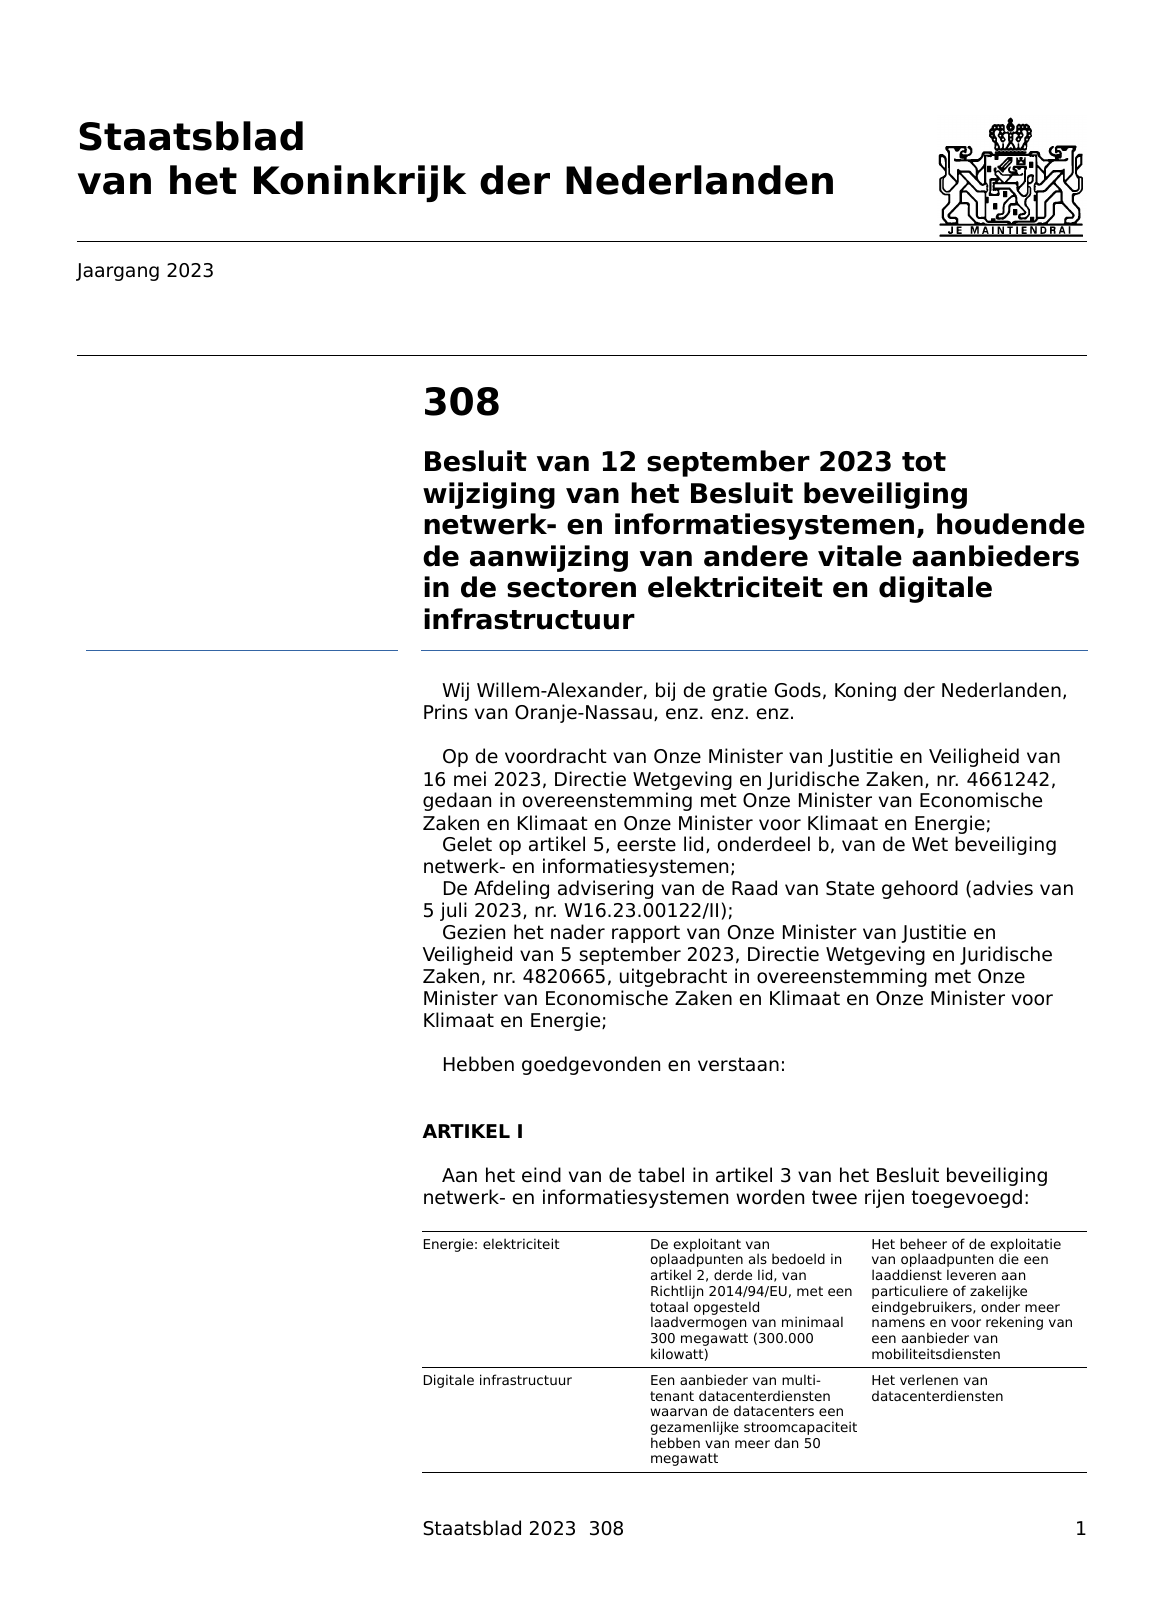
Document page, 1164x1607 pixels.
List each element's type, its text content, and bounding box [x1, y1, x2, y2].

table_header [886, 100, 1087, 241]
text Gezien het nader rapport van Onze Minister van Justitie en Veiligheid van 5 september 2023, Directie Wetgeving en Juridische Zaken, nr. 4820665, uitgebracht in overeenstemming met Onze Minister van Economische Zaken en Klimaat en Onze Minister voor Klimaat en Energie; [422, 922, 1087, 1032]
text Gelet op artikel 5, eerste lid, onderdeel b, van de Wet beveiliging netwerk- en informatiesystemen; [422, 834, 1087, 878]
text Besluit van 12 september 2023 tot wijziging van het Besluit beveiliging netwerk- en informatiesystemen, houdende de aanwijzing van andere vitale aanbieders in de sectoren elektriciteit en digitale infrastructuur [422, 447, 1087, 636]
subtitle 308 [422, 381, 1087, 424]
text De Afdeling advisering van de Raad van State gehoord (advies van 5 juli 2023, nr. W16.23.00122/II); [422, 878, 1087, 922]
text Op de voordracht van Onze Minister van Justitie en Veiligheid van 16 mei 2023, Directie Wetgeving en Juridische Zaken, nr. 4661242, gedaan in overeenstemming met Onze Minister van Economische Zaken en Klimaat en Onze Minister voor Klimaat en Energie; [422, 746, 1087, 834]
table_cell Jaargang 2023 [77, 242, 1087, 355]
subtitle ARTIKEL I [422, 1121, 1087, 1143]
table_header Staatsblad van het Koninkrijk der Nederlanden [77, 100, 886, 241]
text Hebben goedgevonden en verstaan: [422, 1054, 1087, 1076]
text Wij Willem-Alexander, bij de gratie Gods, Koning der Nederlanden, Prins van Oranje-Nassau, enz. enz. enz. [422, 680, 1087, 724]
table_cell Digitale infrastructuur [422, 1368, 644, 1472]
table_header De exploitant van oplaadpunten als bedoeld in artikel 2, derde lid, van Richtlijn 2014/94/EU, met een totaal opgesteld laadvermogen van minimaal 300 megawatt (300.000 kilowatt) [644, 1232, 865, 1367]
table_header Energie: elektriciteit [422, 1232, 644, 1367]
table_header Het beheer of de exploitatie van oplaadpunten die een laaddienst leveren aan particuliere of zakelijke eindgebruikers, onder meer namens en voor rekening van een aanbieder van mobiliteitsdiensten [865, 1232, 1087, 1367]
text Aan het eind van de tabel in artikel 3 van het Besluit beveiliging netwerk- en informatiesystemen worden twee rijen toegevoegd: [422, 1165, 1087, 1209]
table_cell Het verlenen van datacenterdiensten [865, 1368, 1087, 1472]
table_cell Een aanbieder van multi-tenant datacenterdiensten waarvan de datacenters een gezamenlijke stroomcapaciteit hebben van meer dan 50 megawatt [644, 1368, 865, 1472]
picture [936, 115, 1087, 240]
